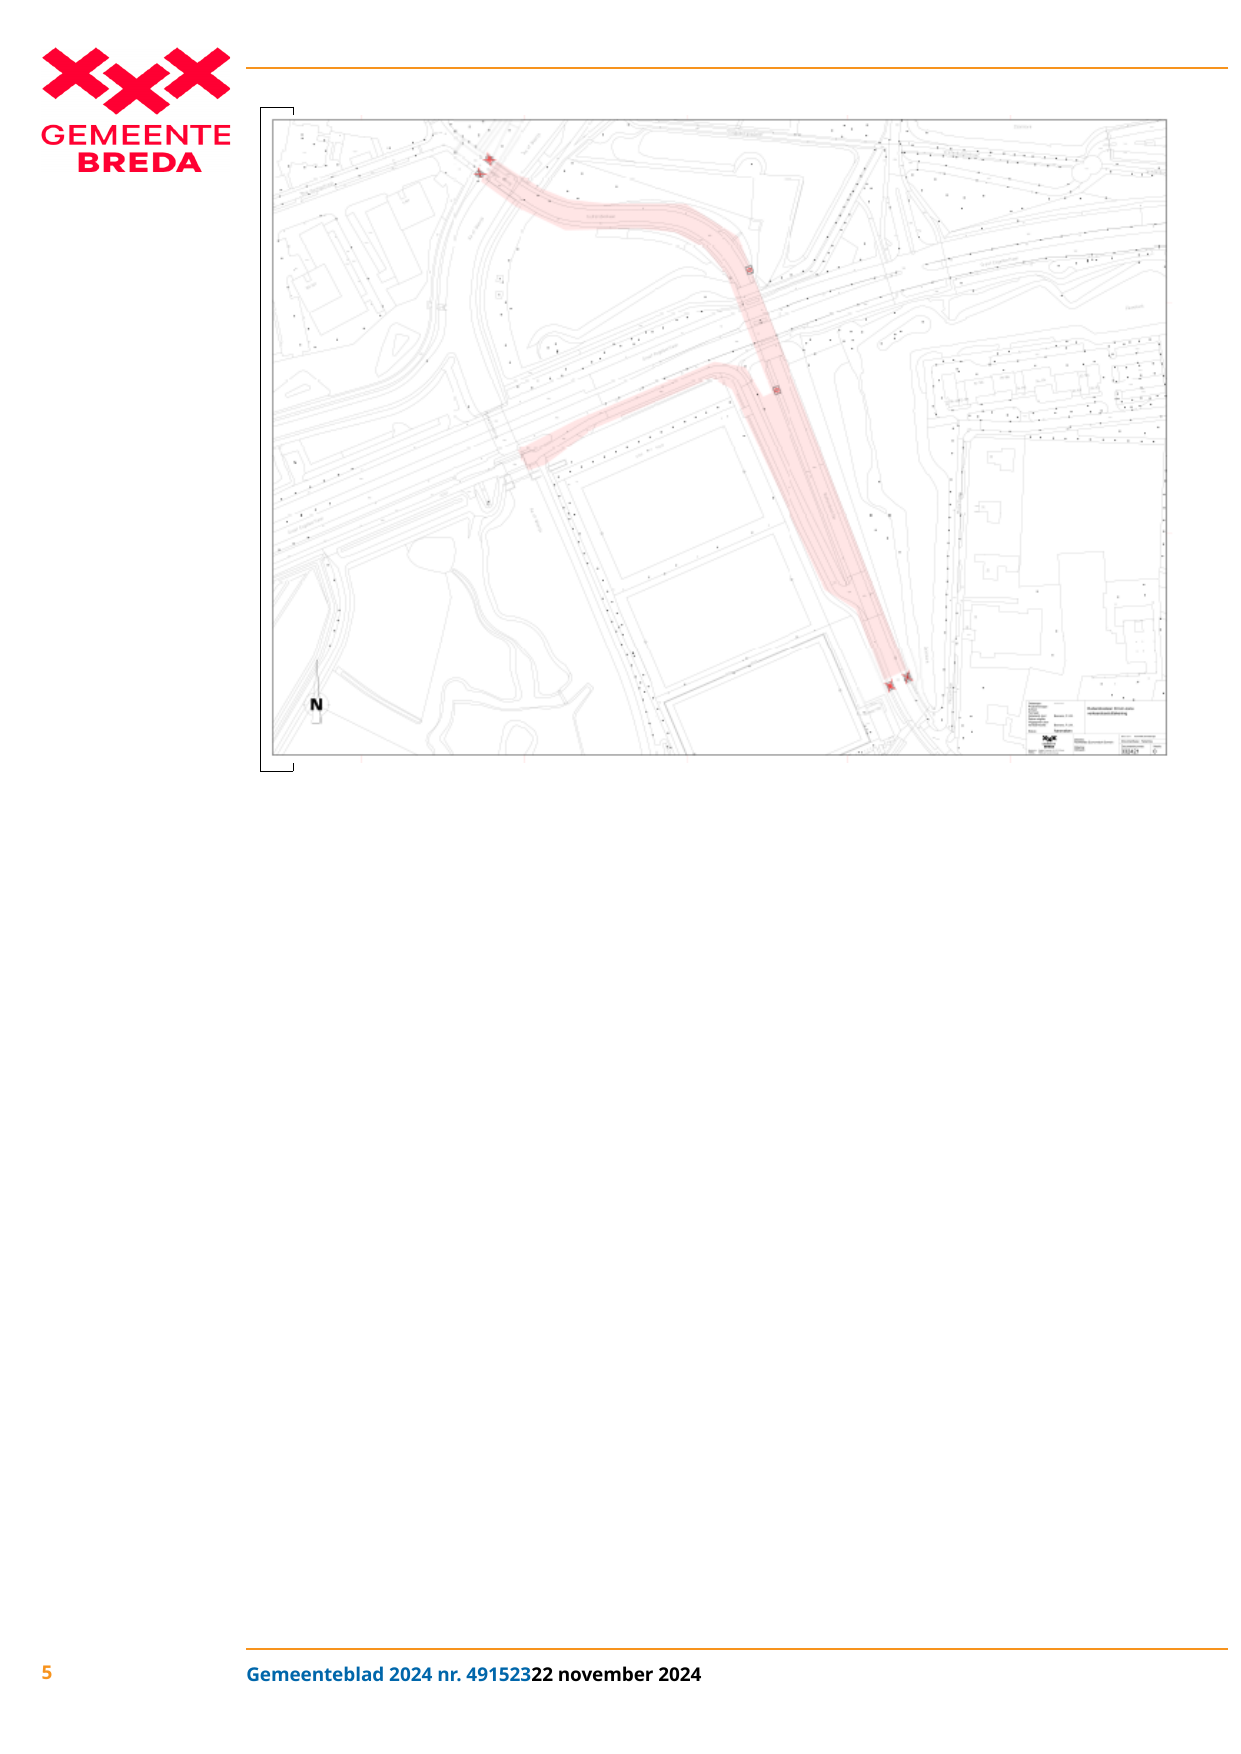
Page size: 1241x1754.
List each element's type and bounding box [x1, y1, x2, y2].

picture [268, 115, 1173, 763]
picture [41, 47, 231, 172]
